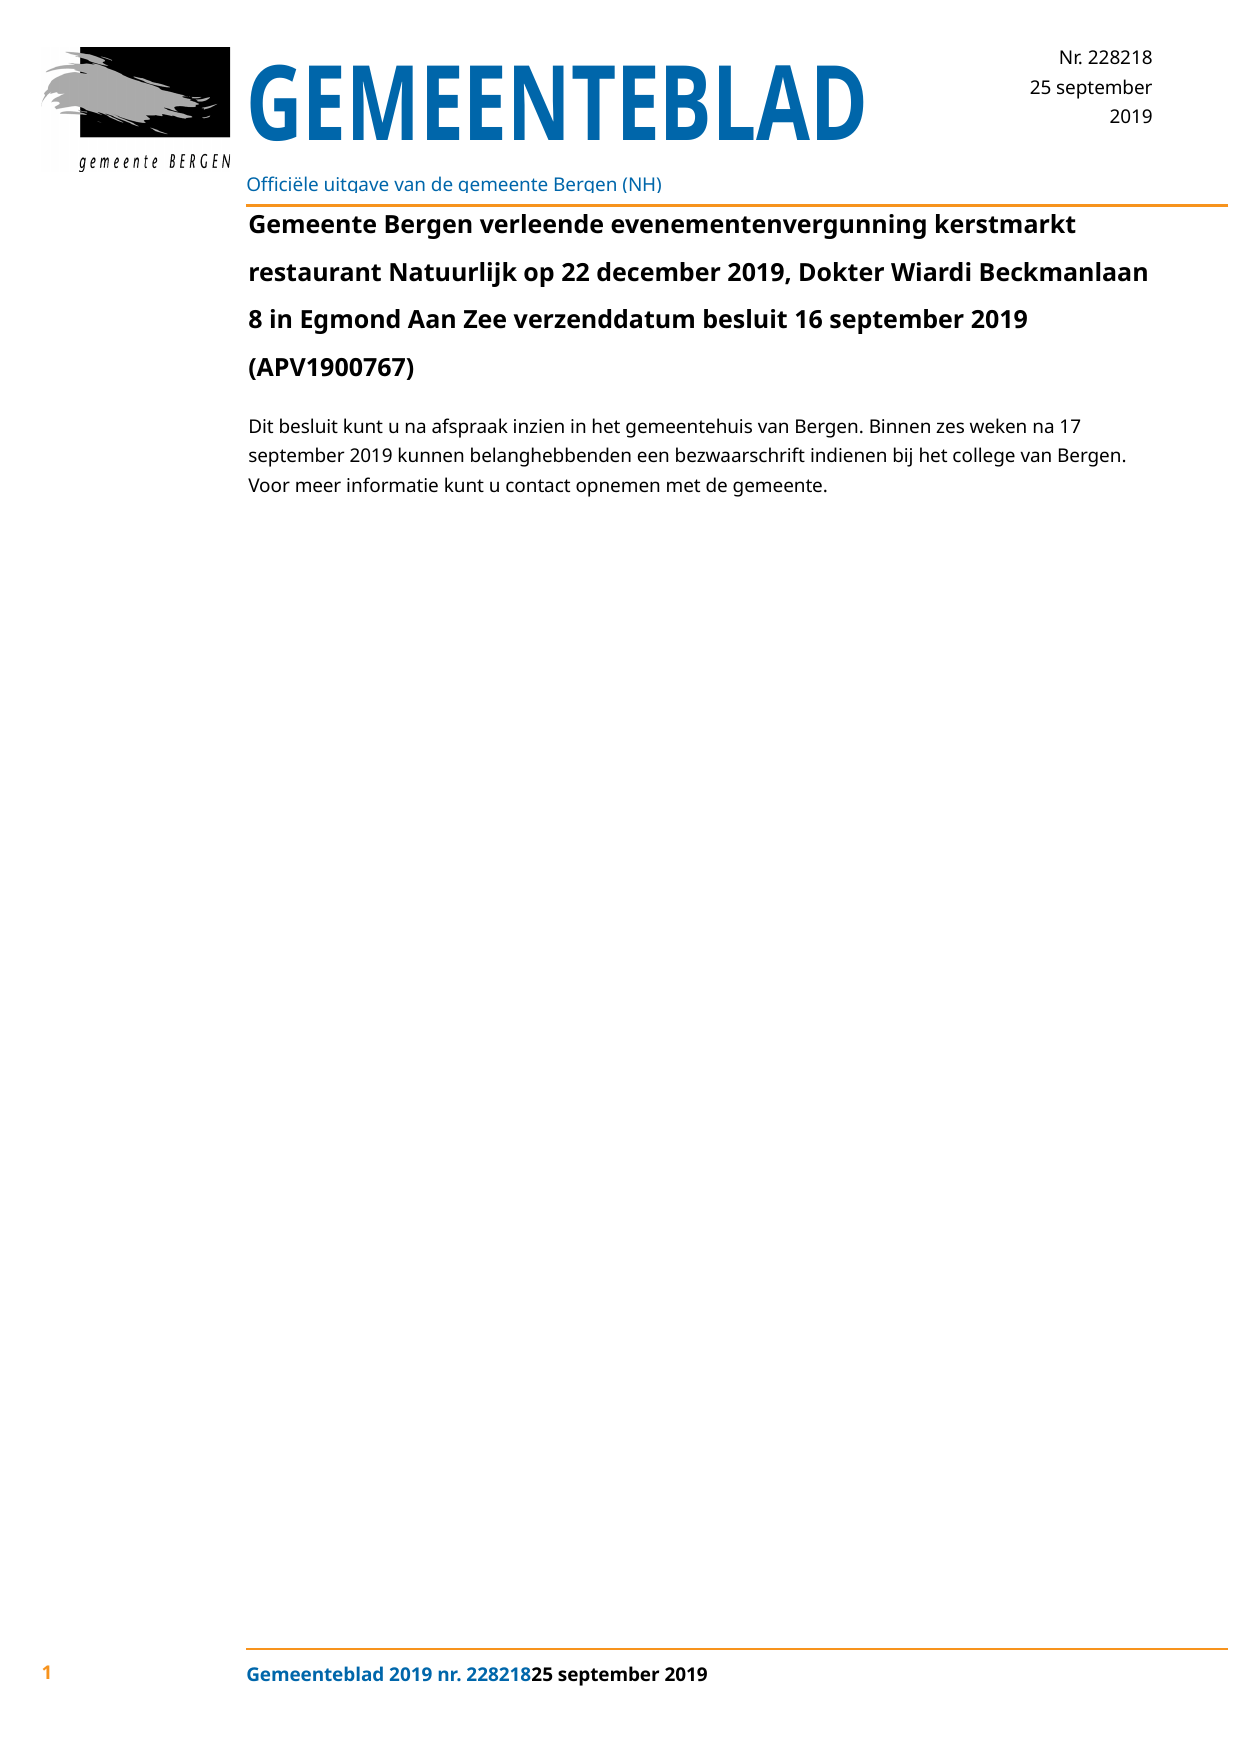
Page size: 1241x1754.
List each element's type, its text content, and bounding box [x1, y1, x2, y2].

text Dit besluit kunt u na afspraak inzien in het gemeentehuis van Bergen. Binnen zes weken na 17 september 2019 kunnen belanghebbenden een bezwaarschrift indienen bij het college van Bergen. Voor meer informatie kunt u contact opnemen met de gemeente. [248, 413, 1152, 498]
text Gemeente Bergen verleende evenementenvergunning kerstmarkt restaurant Natuurlijk op 22 december 2019, Dokter Wiardi Beckmanlaan 8 in Egmond Aan Zee verzenddatum besluit 16 september 2019 (APV1900767) [248, 207, 1152, 384]
picture [41, 47, 231, 172]
